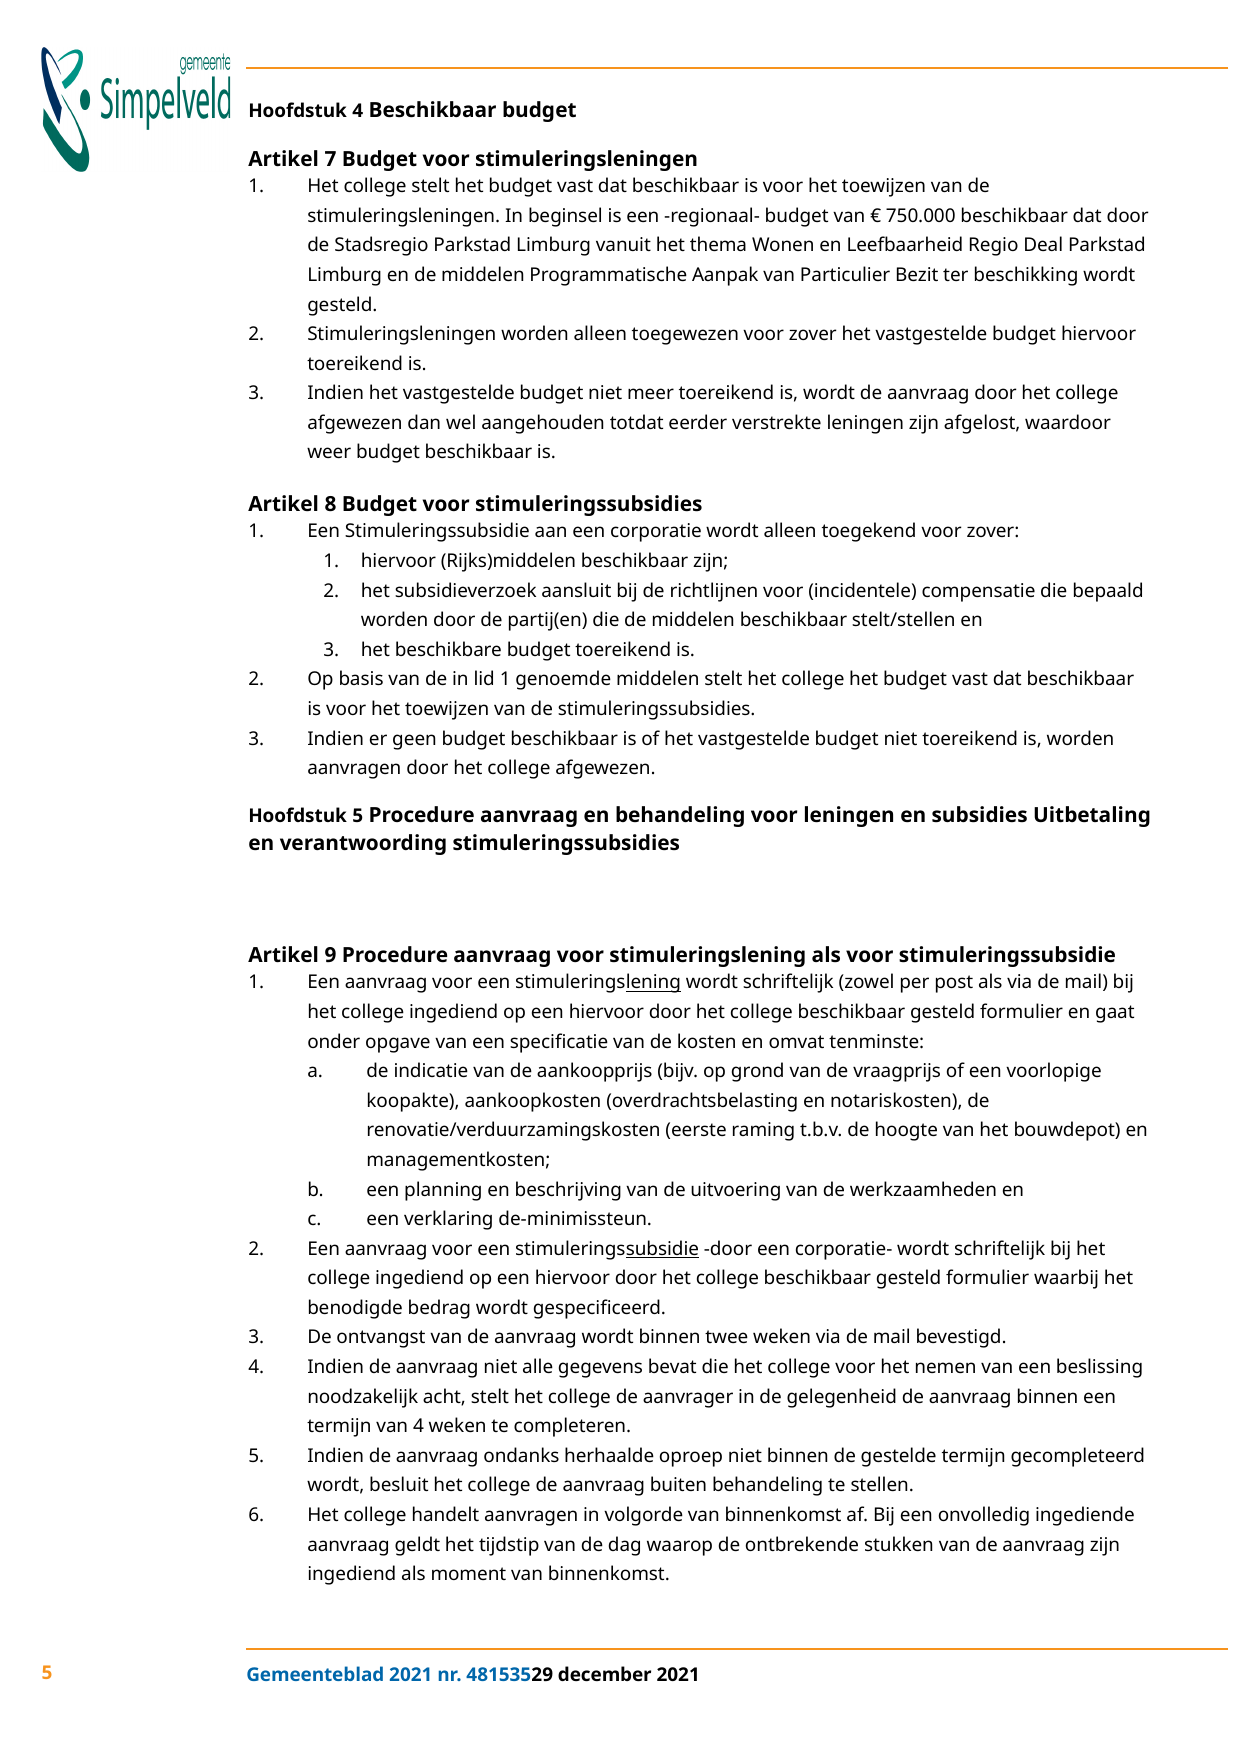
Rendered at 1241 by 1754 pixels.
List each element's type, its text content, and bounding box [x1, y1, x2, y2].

list Op basis van de in lid 1 genoemde middelen stelt het college het budget vast dat beschikbaar is voor het toewijzen van de stimuleringssubsidies. [248, 666, 1152, 721]
list Een aanvraag voor een stimuleringssubsidie -door een corporatie- wordt schriftelijk bij het college ingediend op een hiervoor door het college beschikbaar gesteld formulier waarbij het benodigde bedrag wordt gespecificeerd. [248, 1235, 1152, 1320]
list Het college handelt aanvragen in volgorde van binnenkomst af. Bij een onvolledig ingediende aanvraag geldt het tijdstip van de dag waarop de ontbrekende stukken van de aanvraag zijn ingediend als moment van binnenkomst. [248, 1501, 1152, 1586]
list het beschikbare budget toereikend is. [323, 636, 1152, 662]
list De ontvangst van de aanvraag wordt binnen twee weken via de mail bevestigd. [248, 1324, 1152, 1349]
text Artikel 7 Budget voor stimuleringsleningen [248, 144, 1152, 172]
list een planning en beschrijving van de uitvoering van de werkzaamheden en [307, 1176, 1152, 1201]
list hiervoor (Rijks)middelen beschikbaar zijn; [323, 547, 1152, 573]
text Hoofdstuk 5 Procedure aanvraag en behandeling voor leningen en subsidies Uitbetaling en verantwoording stimuleringssubsidies [248, 800, 1152, 857]
list Het college stelt het budget vast dat beschikbaar is voor het toewijzen van de stimuleringsleningen. In beginsel is een -regionaal- budget van € 750.000 beschikbaar dat door de Stadsregio Parkstad Limburg vanuit het thema Wonen en Leefbaarheid Regio Deal Parkstad Limburg en de middelen Programmatische Aanpak van Particulier Bezit ter beschikking wordt gesteld. [248, 172, 1152, 317]
list Stimuleringsleningen worden alleen toegewezen voor zover het vastgestelde budget hiervoor toereikend is. [248, 320, 1152, 376]
picture [41, 47, 231, 172]
list een verklaring de-minimissteun. [307, 1205, 1152, 1231]
list Een aanvraag voor een stimuleringslening wordt schriftelijk (zowel per post als via de mail) bij het college ingediend op een hiervoor door het college beschikbaar gesteld formulier en gaat onder opgave van een specificatie van de kosten en omvat tenminste: [248, 969, 1152, 1053]
list Indien de aanvraag niet alle gegevens bevat die het college voor het nemen van een beslissing noodzakelijk acht, stelt het college de aanvrager in de gelegenheid de aanvraag binnen een termijn van 4 weken te completeren. [248, 1353, 1152, 1438]
list Indien er geen budget beschikbaar is of het vastgestelde budget niet toereikend is, worden aanvragen door het college afgewezen. [248, 725, 1152, 780]
list de indicatie van de aankoopprijs (bijv. op grond van de vraagprijs of een voorlopige koopakte), aankoopkosten (overdrachtsbelasting en notariskosten), de renovatie/verduurzamingskosten (eerste raming t.b.v. de hoogte van het bouwdepot) en managementkosten; [307, 1057, 1152, 1172]
text Artikel 8 Budget voor stimuleringssubsidies [248, 489, 1152, 518]
text Artikel 9 Procedure aanvraag voor stimuleringslening als voor stimuleringssubsidie [248, 940, 1152, 969]
list Indien het vastgestelde budget niet meer toereikend is, wordt de aanvraag door het college afgewezen dan wel aangehouden totdat eerder verstrekte leningen zijn afgelost, waardoor weer budget beschikbaar is. [248, 379, 1152, 464]
list het subsidieverzoek aansluit bij de richtlijnen voor (incidentele) compensatie die bepaald worden door de partij(en) die de middelen beschikbaar stelt/stellen en [323, 577, 1152, 632]
list Indien de aanvraag ondanks herhaalde oproep niet binnen de gestelde termijn gecompleteerd wordt, besluit het college de aanvraag buiten behandeling te stellen. [248, 1442, 1152, 1497]
list Een Stimuleringssubsidie aan een corporatie wordt alleen toegekend voor zover: [248, 518, 1152, 543]
text Hoofdstuk 4 Beschikbaar budget [248, 95, 1152, 123]
